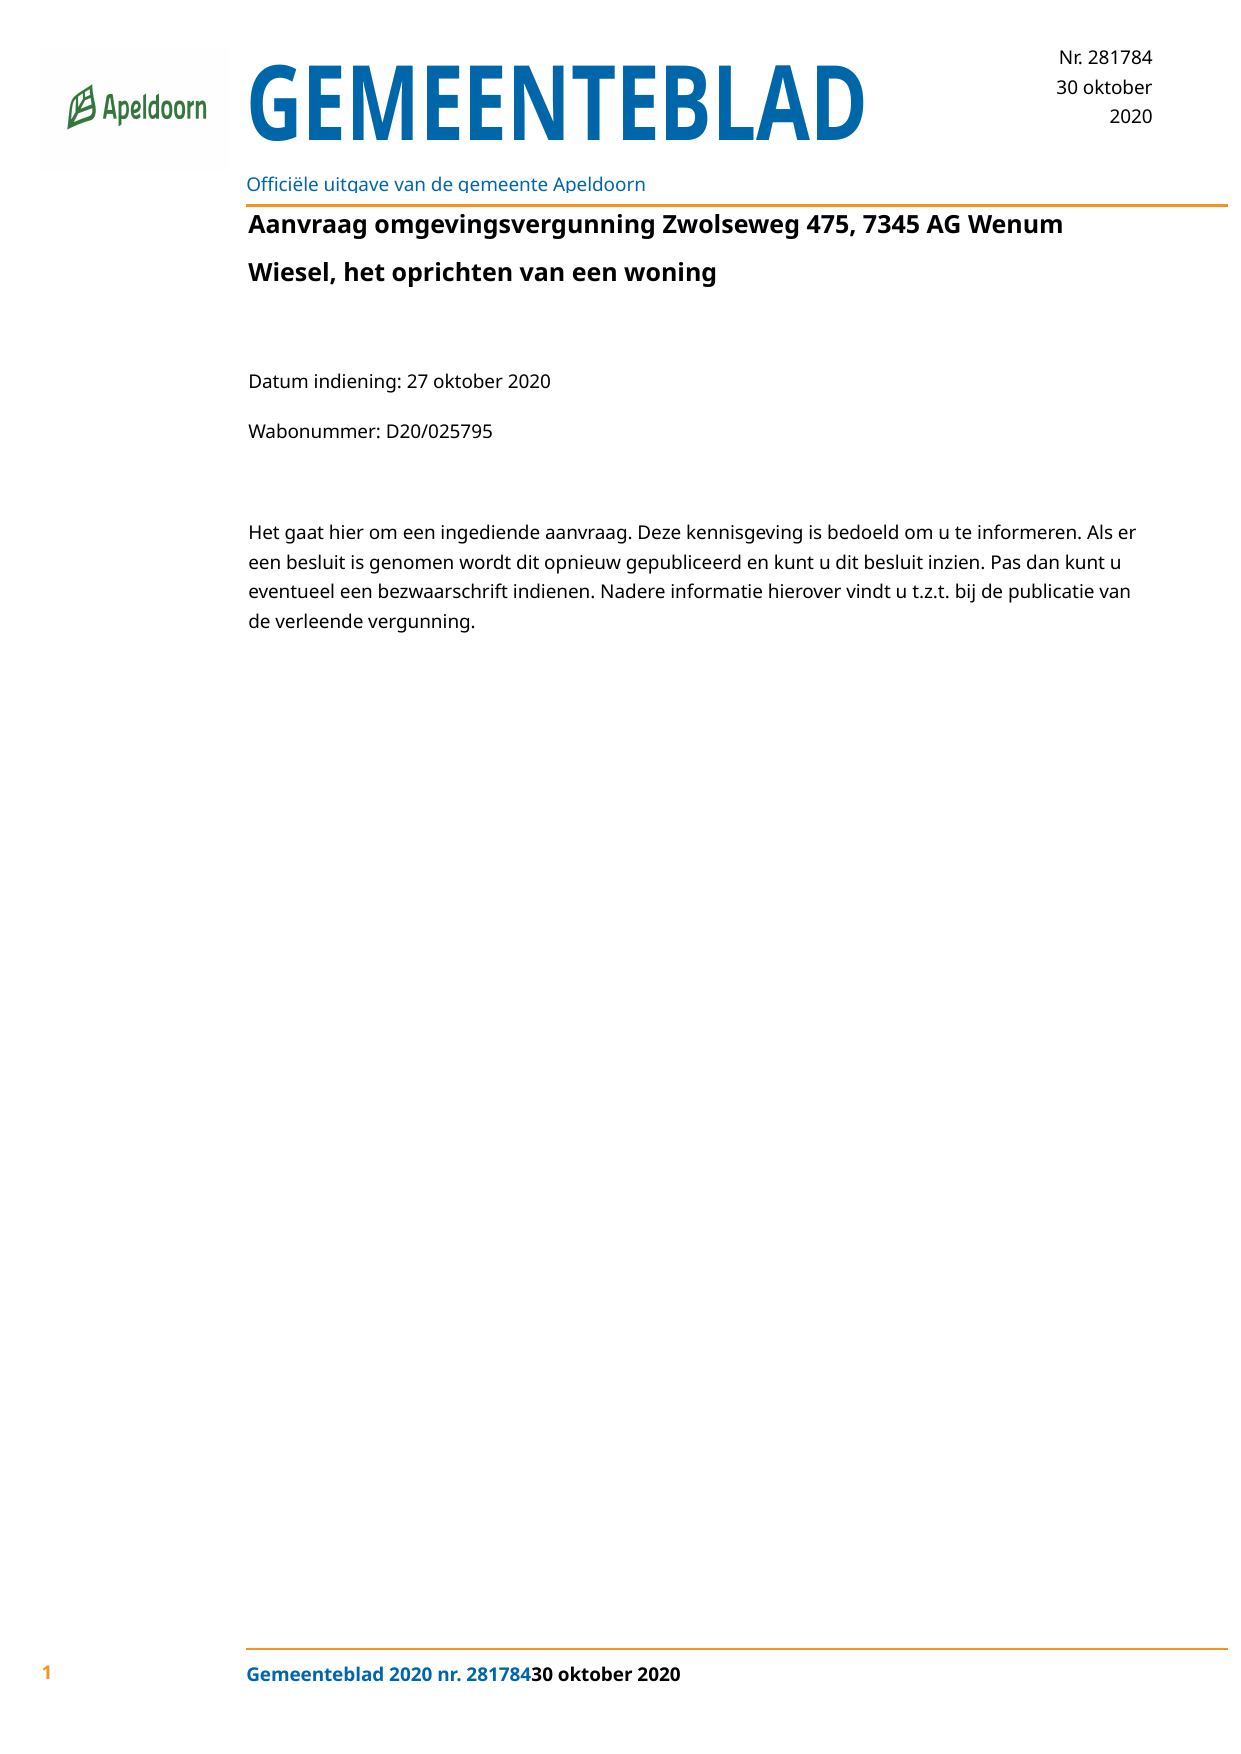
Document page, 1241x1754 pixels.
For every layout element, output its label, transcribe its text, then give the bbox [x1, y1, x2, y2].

text Wabonummer: D20/025795 [248, 419, 1152, 444]
text Datum indiening: 27 oktober 2020 [248, 368, 1152, 394]
picture [41, 47, 231, 172]
text Aanvraag omgevingsvergunning Zwolseweg 475, 7345 AG Wenum Wiesel, het oprichten van een woning [248, 207, 1152, 288]
text Het gaat hier om een ingediende aanvraag. Deze kennisgeving is bedoeld om u te informeren. Als er een besluit is genomen wordt dit opnieuw gepubliceerd en kunt u dit besluit inzien. Pas dan kunt u eventueel een bezwaarschrift indienen. Nadere informatie hierover vindt u t.z.t. bij de publicatie van de verleende vergunning. [248, 519, 1152, 634]
